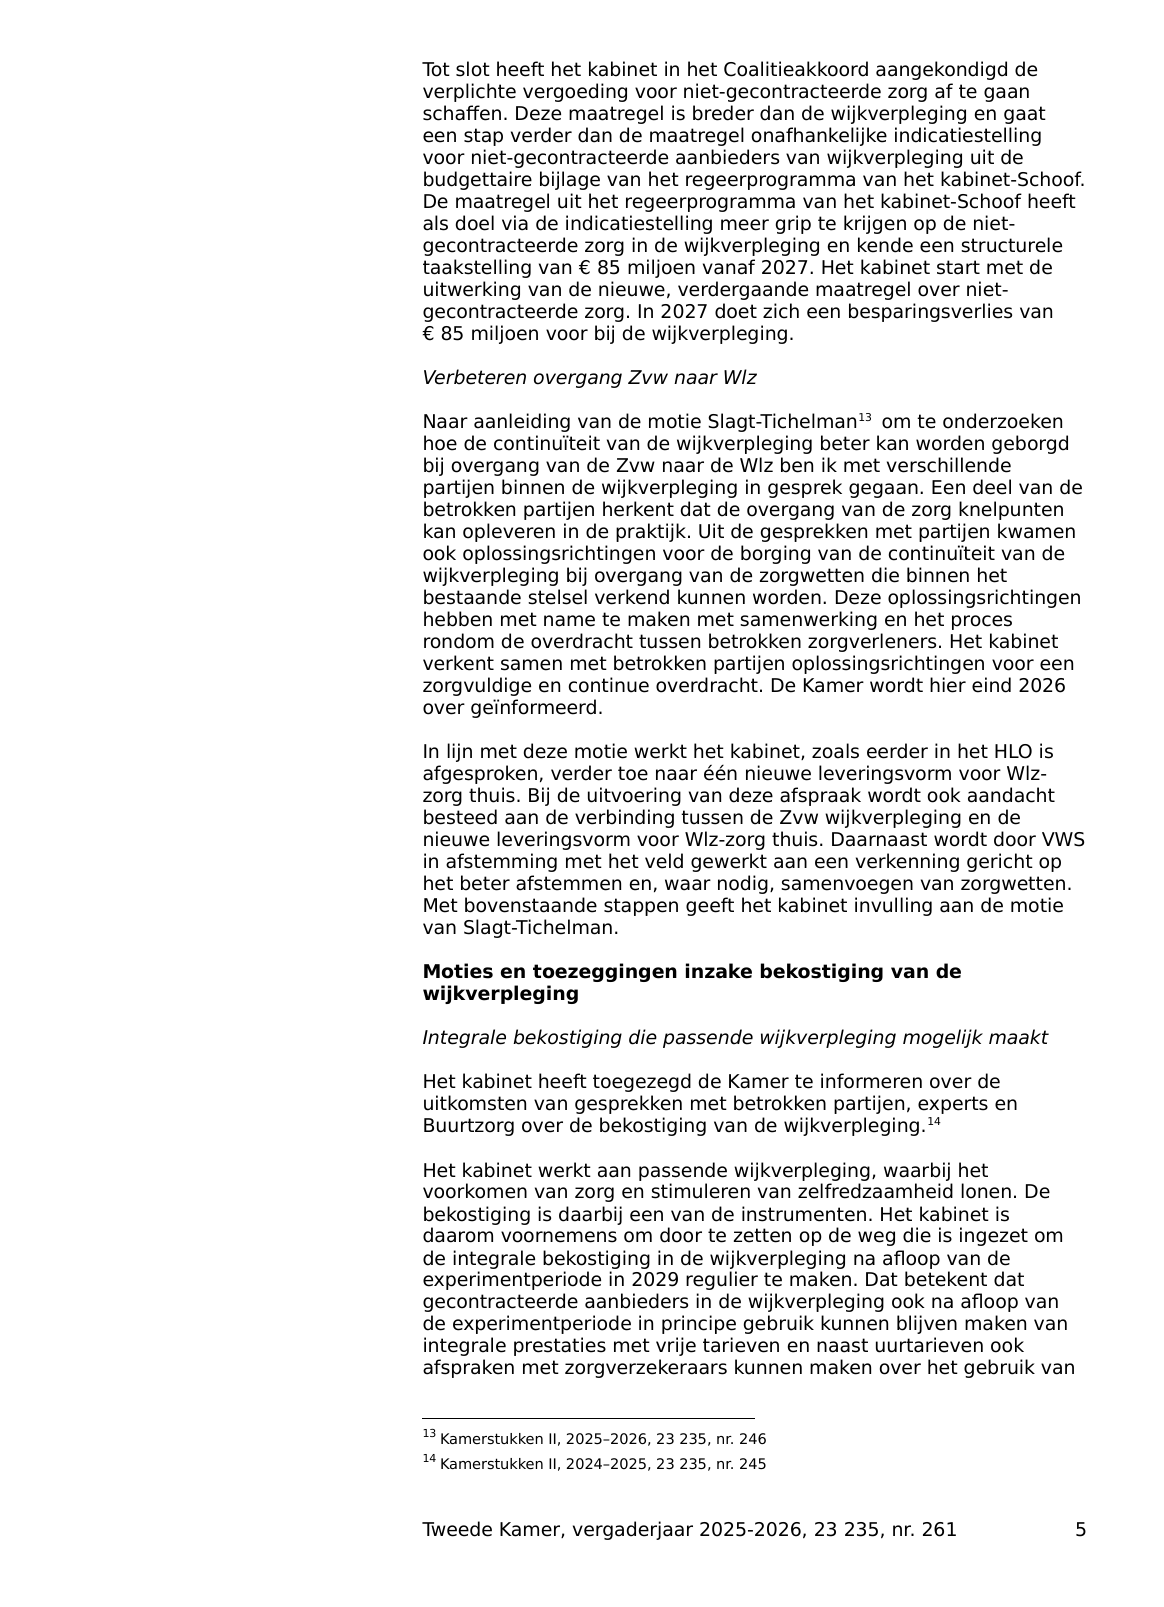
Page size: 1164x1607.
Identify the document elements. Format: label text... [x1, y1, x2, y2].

text Kamerstukken II, 2024–2025, 23 235, nr. 245 [422, 1452, 1087, 1474]
subtitle Verbeteren overgang Zvw naar Wlz [422, 367, 1087, 389]
text In lijn met deze motie werkt het kabinet, zoals eerder in het HLO is afgesproken, verder toe naar één nieuwe leveringsvorm voor Wlz-zorg thuis. Bij de uitvoering van deze afspraak wordt ook aandacht besteed aan de verbinding tussen de Zvw wijkverpleging en de nieuwe leveringsvorm voor Wlz-zorg thuis. Daarnaast wordt door VWS in afstemming met het veld gewerkt aan een verkenning gericht op het beter afstemmen en, waar nodig, samenvoegen van zorgwetten. Met bovenstaande stappen geeft het kabinet invulling aan de motie van Slagt-Tichelman. [422, 741, 1087, 939]
text Kamerstukken II, 2025–2026, 23 235, nr. 246 [422, 1427, 1087, 1449]
subtitle Moties en toezeggingen inzake bekostiging van de wijkverpleging [422, 961, 1087, 1005]
text Tot slot heeft het kabinet in het Coalitieakkoord aangekondigd de verplichte vergoeding voor niet-gecontracteerde zorg af te gaan schaffen. Deze maatregel is breder dan de wijkverpleging en gaat een stap verder dan de maatregel onafhankelijke indicatiestelling voor niet-gecontracteerde aanbieders van wijkverpleging uit de budgettaire bijlage van het regeerprogramma van het kabinet-Schoof. De maatregel uit het regeerprogramma van het kabinet-Schoof heeft als doel via de indicatiestelling meer grip te krijgen op de niet-gecontracteerde zorg in de wijkverpleging en kende een structurele taakstelling van € 85 miljoen vanaf 2027. Het kabinet start met de uitwerking van de nieuwe, verdergaande maatregel over niet-gecontracteerde zorg. In 2027 doet zich een besparingsverlies van € 85 miljoen voor bij de wijkverpleging. [422, 59, 1087, 345]
text Naar aanleiding van de motie Slagt-Tichelman om te onderzoeken hoe de continuïteit van de wijkverpleging beter kan worden geborgd bij overgang van de Zvw naar de Wlz ben ik met verschillende partijen binnen de wijkverpleging in gesprek gegaan. Een deel van de betrokken partijen herkent dat de overgang van de zorg knelpunten kan opleveren in de praktijk. Uit de gesprekken met partijen kwamen ook oplossingsrichtingen voor de borging van de continuïteit van de wijkverpleging bij overgang van de zorgwetten die binnen het bestaande stelsel verkend kunnen worden. Deze oplossingsrichtingen hebben met name te maken met samenwerking en het proces rondom de overdracht tussen betrokken zorgverleners. Het kabinet verkent samen met betrokken partijen oplossingsrichtingen voor een zorgvuldige en continue overdracht. De Kamer wordt hier eind 2026 over geïnformeerd. [422, 411, 1087, 719]
subtitle Integrale bekostiging die passende wijkverpleging mogelijk maakt [422, 1027, 1087, 1049]
text Het kabinet werkt aan passende wijkverpleging, waarbij het voorkomen van zorg en stimuleren van zelfredzaamheid lonen. De bekostiging is daarbij een van de instrumenten. Het kabinet is daarom voornemens om door te zetten op de weg die is ingezet om de integrale bekostiging in de wijkverpleging na afloop van de experimentperiode in 2029 regulier te maken. Dat betekent dat gecontracteerde aanbieders in de wijkverpleging ook na afloop van de experimentperiode in principe gebruik kunnen blijven maken van integrale prestaties met vrije tarieven en naast uurtarieven ook afspraken met zorgverzekeraars kunnen maken over het gebruik van [422, 1159, 1087, 1379]
text Het kabinet heeft toegezegd de Kamer te informeren over de uitkomsten van gesprekken met betrokken partijen, experts en Buurtzorg over de bekostiging van de wijkverpleging. [422, 1071, 1087, 1137]
